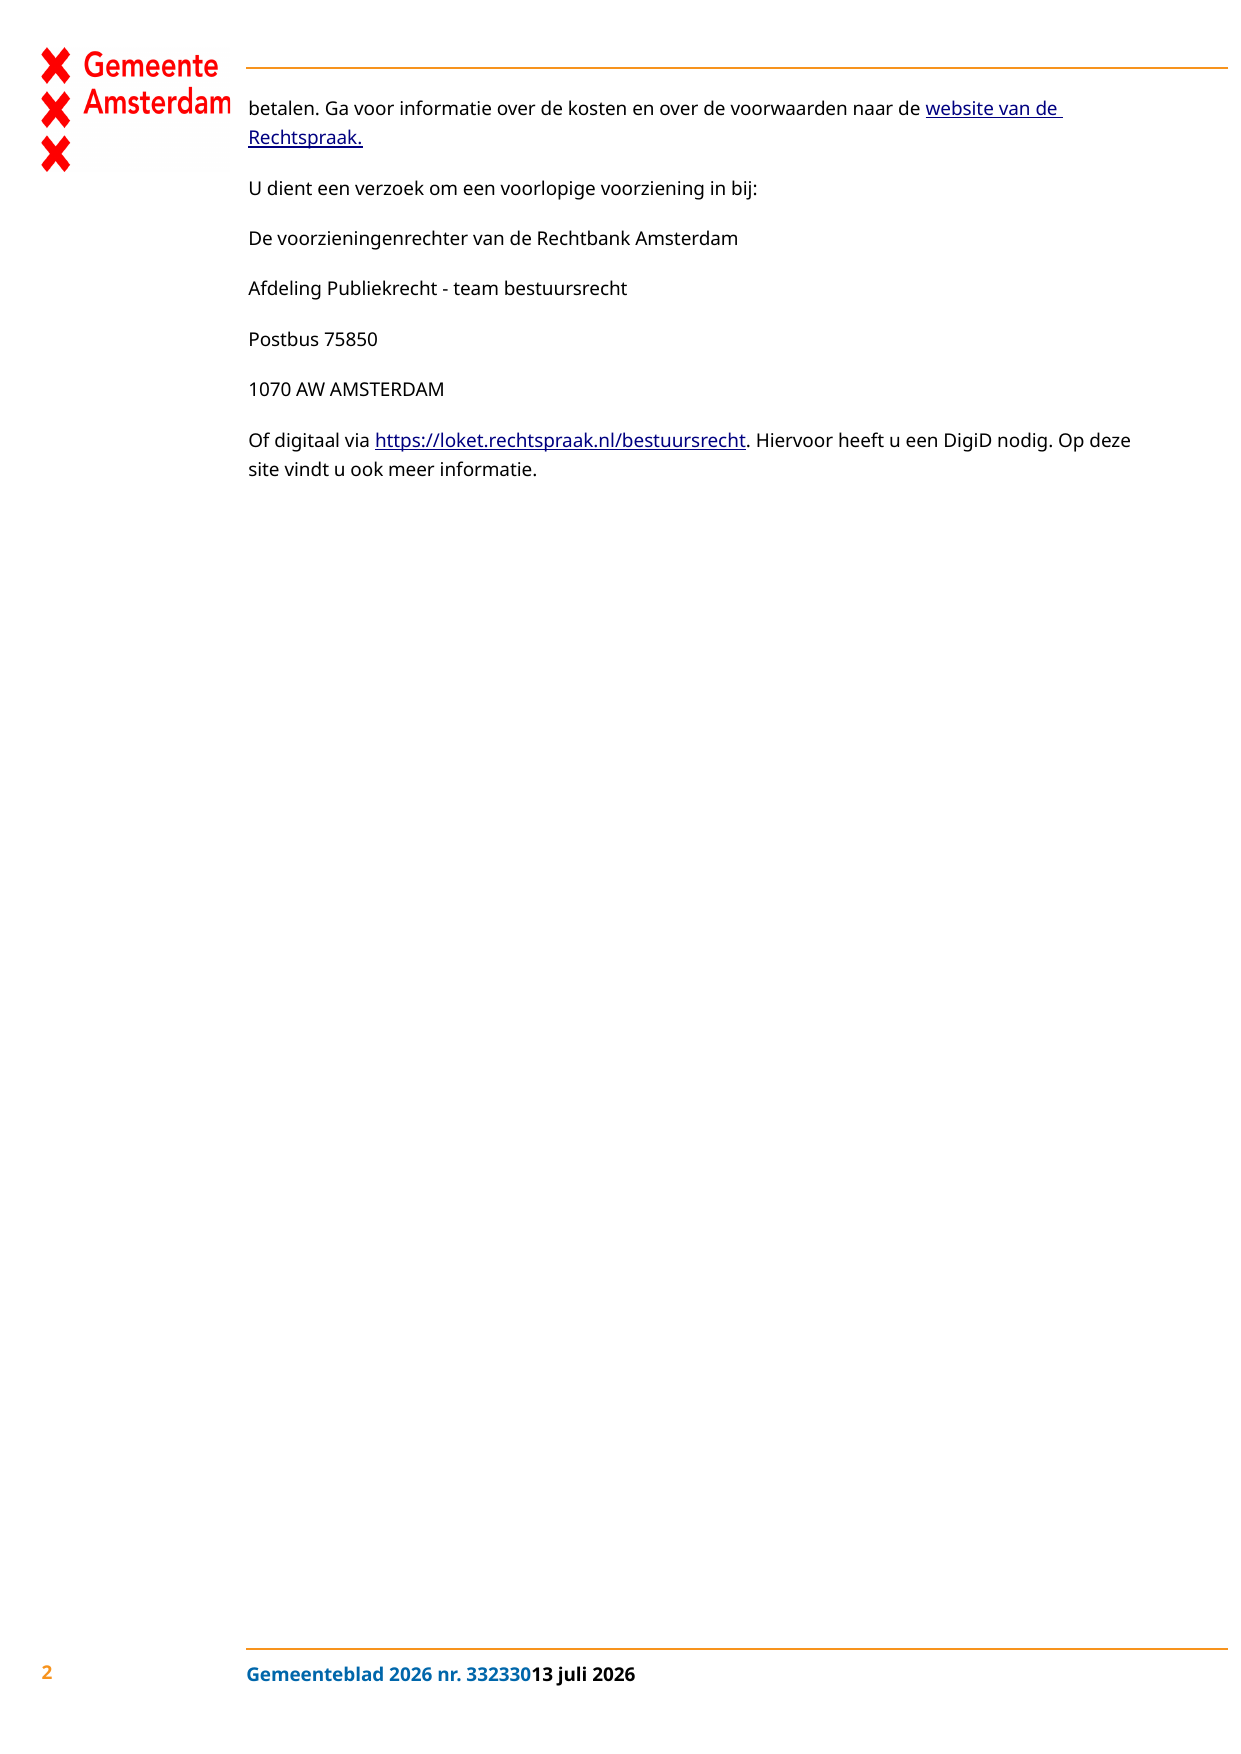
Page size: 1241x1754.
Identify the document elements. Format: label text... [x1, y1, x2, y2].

text 1070 AW AMSTERDAM [248, 376, 1152, 402]
text Postbus 75850 [248, 326, 1152, 352]
text De voorzieningenrechter van de Rechtbank Amsterdam [248, 225, 1152, 251]
text U dient een verzoek om een voorlopige voorziening in bij: [248, 175, 1152, 201]
text Of digitaal via https://loket.rechtspraak.nl/bestuursrecht. Hiervoor heeft u een DigiD nodig. Op deze site vindt u ook meer informatie. [248, 427, 1152, 482]
picture [41, 47, 231, 172]
text Afdeling Publiekrecht - team bestuursrecht [248, 276, 1152, 301]
text betalen. Ga voor informatie over de kosten en over de voorwaarden naar de website van de Rechtspraak. [248, 95, 1152, 150]
